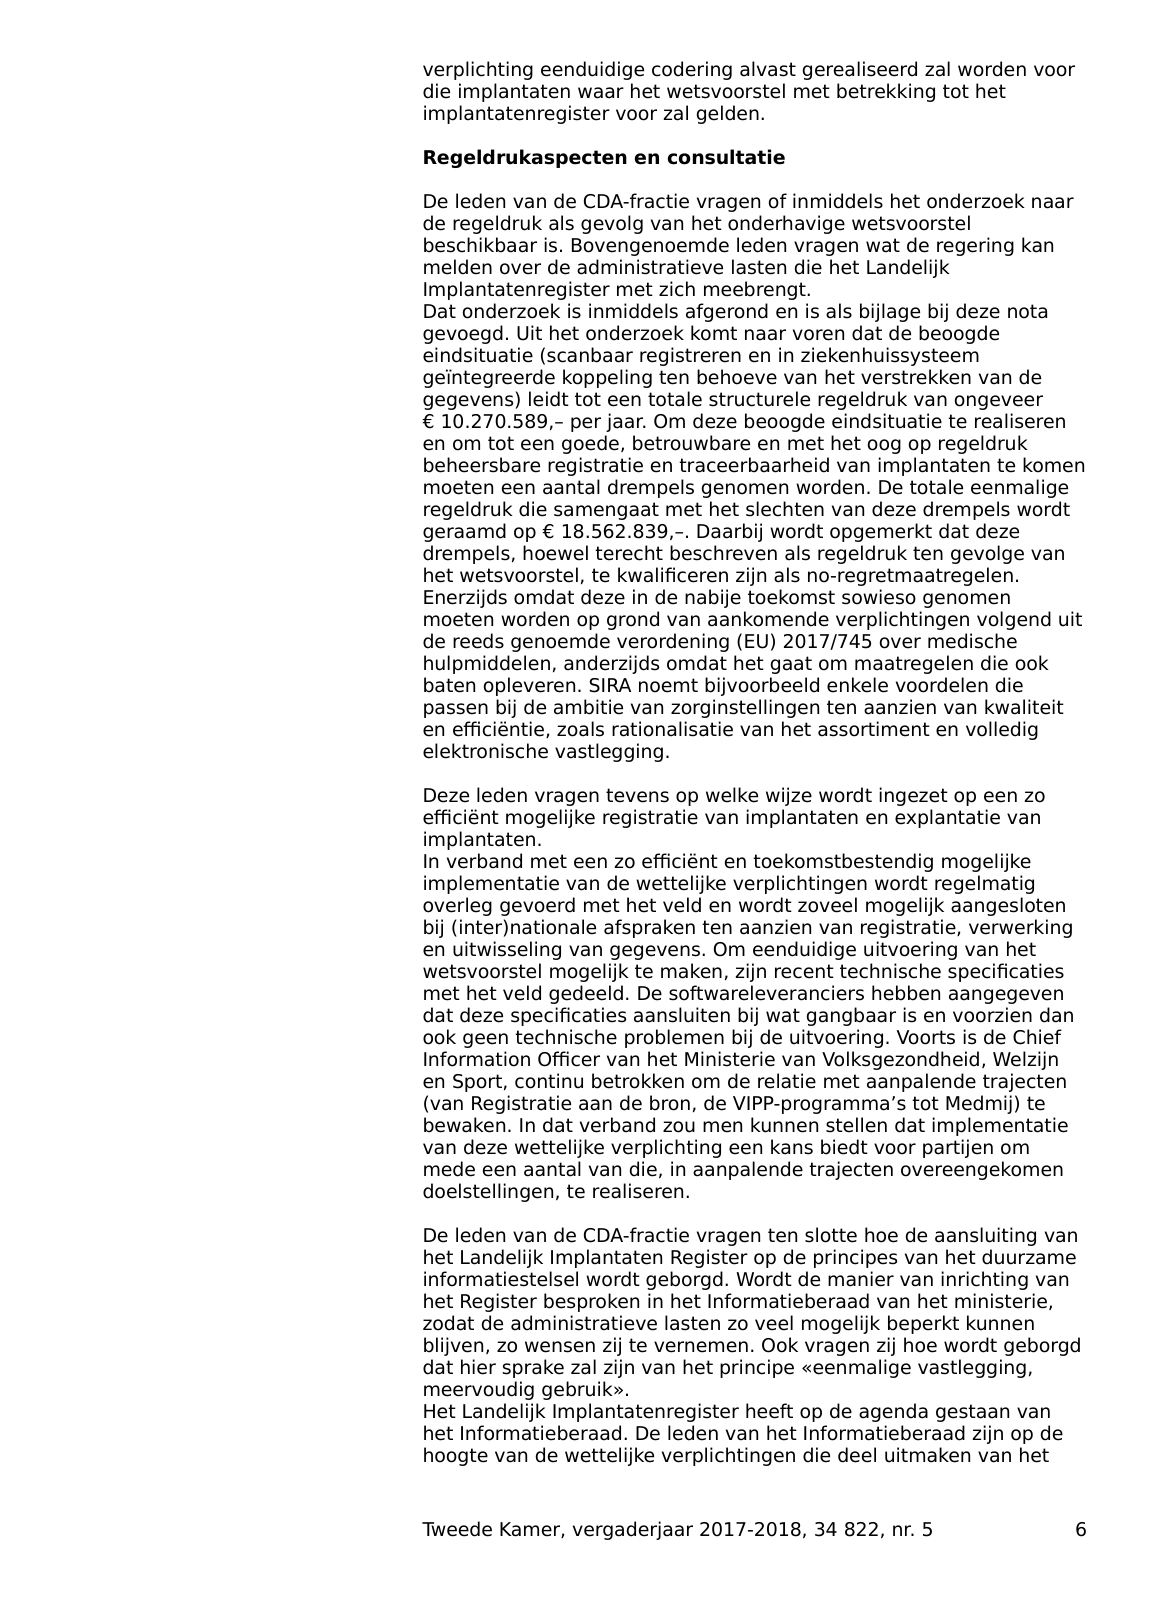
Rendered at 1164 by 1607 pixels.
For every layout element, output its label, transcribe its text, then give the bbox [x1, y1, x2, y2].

subtitle Regeldrukaspecten en consultatie [422, 147, 1087, 169]
text De leden van de CDA-fractie vragen of inmiddels het onderzoek naar de regeldruk als gevolg van het onderhavige wetsvoorstel beschikbaar is. Bovengenoemde leden vragen wat de regering kan melden over de administratieve lasten die het Landelijk Implantatenregister met zich meebrengt. [422, 191, 1087, 301]
text Deze leden vragen tevens op welke wijze wordt ingezet op een zo efficiënt mogelijke registratie van implantaten en explantatie van implantaten. [422, 785, 1087, 851]
text Dat onderzoek is inmiddels afgerond en is als bijlage bij deze nota gevoegd. Uit het onderzoek komt naar voren dat de beoogde eindsituatie (scanbaar registreren en in ziekenhuissysteem geïntegreerde koppeling ten behoeve van het verstrekken van de gegevens) leidt tot een totale structurele regeldruk van ongeveer € 10.270.589,– per jaar. Om deze beoogde eindsituatie te realiseren en om tot een goede, betrouwbare en met het oog op regeldruk beheersbare registratie en traceerbaarheid van implantaten te komen moeten een aantal drempels genomen worden. De totale eenmalige regeldruk die samengaat met het slechten van deze drempels wordt geraamd op € 18.562.839,–. Daarbij wordt opgemerkt dat deze drempels, hoewel terecht beschreven als regeldruk ten gevolge van het wetsvoorstel, te kwalificeren zijn als no-regretmaatregelen. Enerzijds omdat deze in de nabije toekomst sowieso genomen moeten worden op grond van aankomende verplichtingen volgend uit de reeds genoemde verordening (EU) 2017/745 over medische hulpmiddelen, anderzijds omdat het gaat om maatregelen die ook baten opleveren. SIRA noemt bijvoorbeeld enkele voordelen die passen bij de ambitie van zorginstellingen ten aanzien van kwaliteit en efficiëntie, zoals rationalisatie van het assortiment en volledig elektronische vastlegging. [422, 301, 1087, 763]
text Het Landelijk Implantatenregister heeft op de agenda gestaan van het Informatieberaad. De leden van het Informatieberaad zijn op de hoogte van de wettelijke verplichtingen die deel uitmaken van het [422, 1401, 1087, 1467]
text De leden van de CDA-fractie vragen ten slotte hoe de aansluiting van het Landelijk Implantaten Register op de principes van het duurzame informatiestelsel wordt geborgd. Wordt de manier van inrichting van het Register besproken in het Informatieberaad van het ministerie, zodat de administratieve lasten zo veel mogelijk beperkt kunnen blijven, zo wensen zij te vernemen. Ook vragen zij hoe wordt geborgd dat hier sprake zal zijn van het principe «eenmalige vastlegging, meervoudig gebruik». [422, 1225, 1087, 1401]
text verplichting eenduidige codering alvast gerealiseerd zal worden voor die implantaten waar het wetsvoorstel met betrekking tot het implantatenregister voor zal gelden. [422, 59, 1087, 125]
text In verband met een zo efficiënt en toekomstbestendig mogelijke implementatie van de wettelijke verplichtingen wordt regelmatig overleg gevoerd met het veld en wordt zoveel mogelijk aangesloten bij (inter)nationale afspraken ten aanzien van registratie, verwerking en uitwisseling van gegevens. Om eenduidige uitvoering van het wetsvoorstel mogelijk te maken, zijn recent technische specificaties met het veld gedeeld. De softwareleveranciers hebben aangegeven dat deze specificaties aansluiten bij wat gangbaar is en voorzien dan ook geen technische problemen bij de uitvoering. Voorts is de Chief Information Officer van het Ministerie van Volksgezondheid, Welzijn en Sport, continu betrokken om de relatie met aanpalende trajecten (van Registratie aan de bron, de VIPP-programma’s tot Medmij) te bewaken. In dat verband zou men kunnen stellen dat implementatie van deze wettelijke verplichting een kans biedt voor partijen om mede een aantal van die, in aanpalende trajecten overeengekomen doelstellingen, te realiseren. [422, 851, 1087, 1203]
